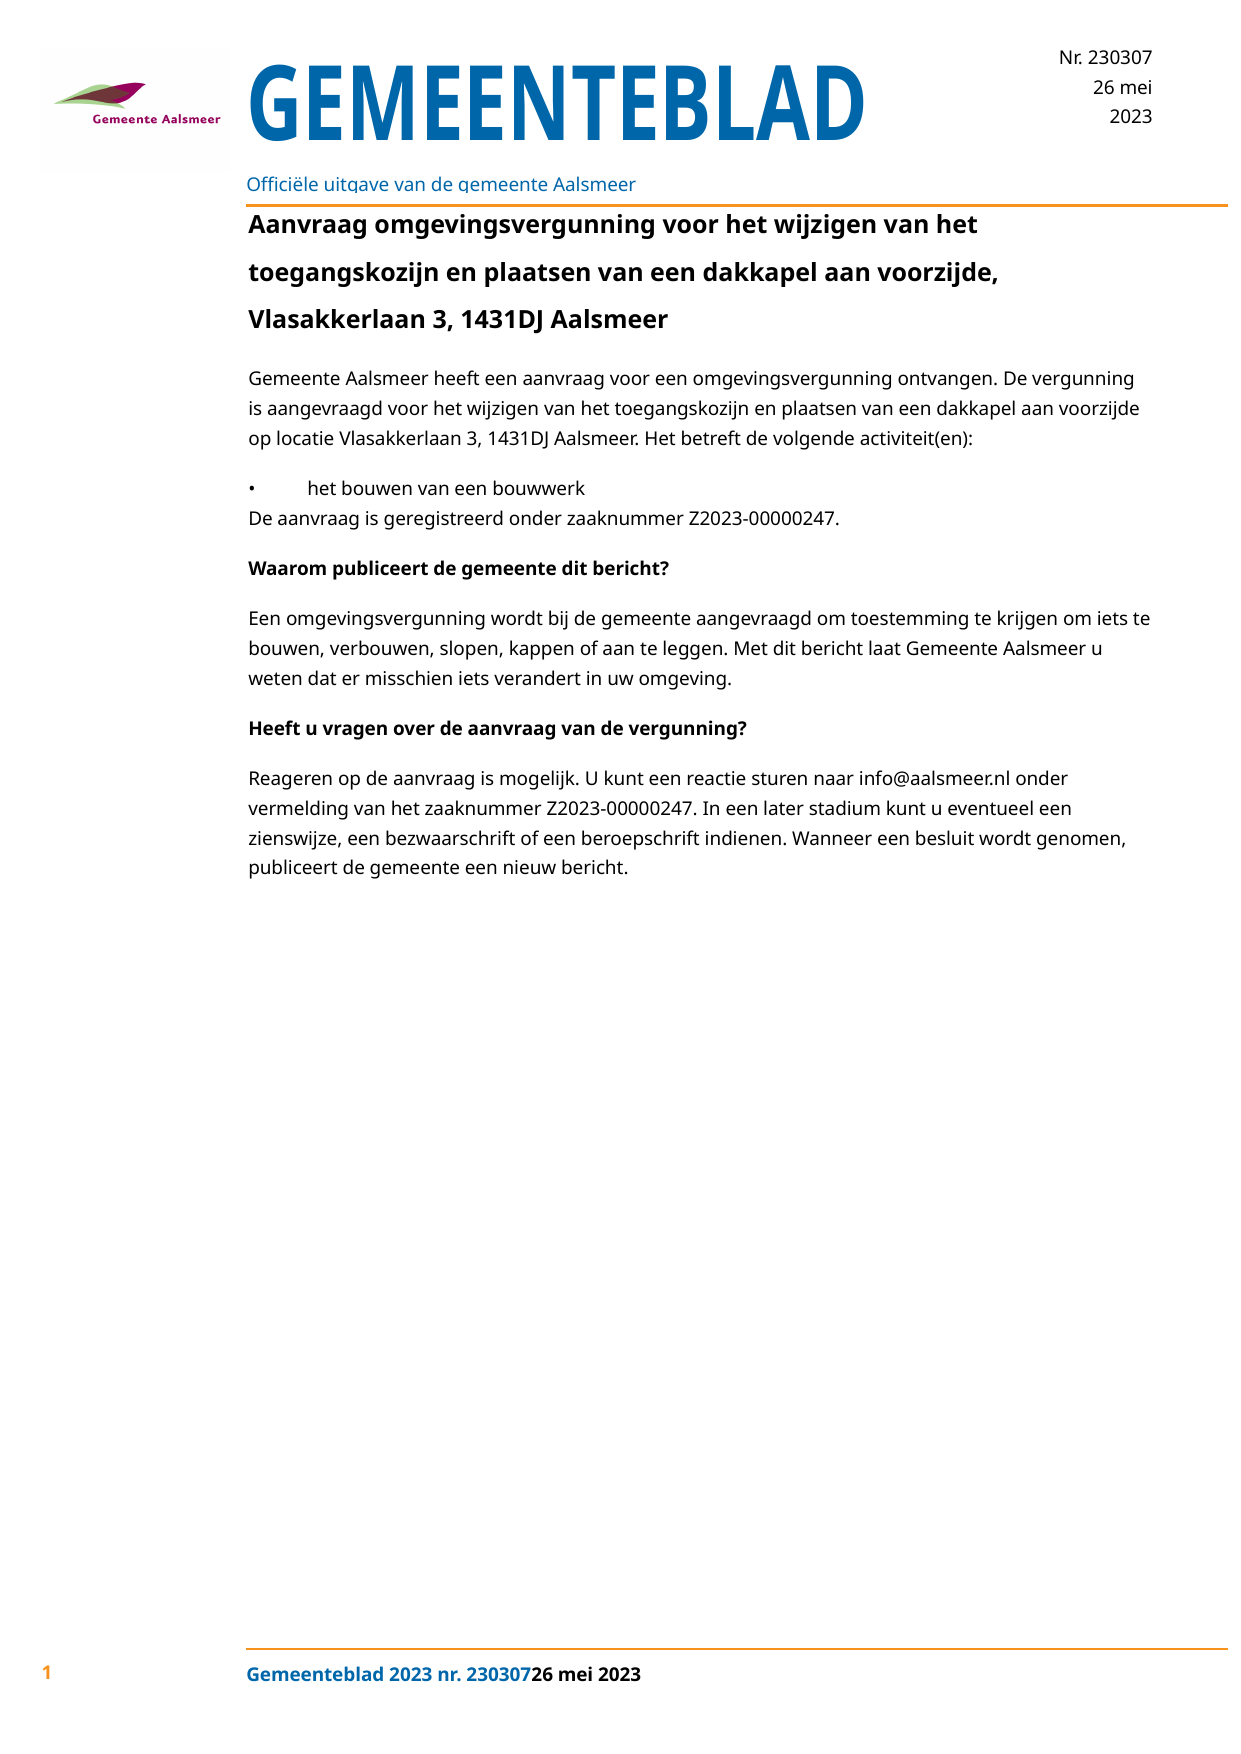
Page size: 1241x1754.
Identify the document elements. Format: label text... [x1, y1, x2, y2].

text De aanvraag is geregistreerd onder zaaknummer Z2023-00000247. [248, 505, 1152, 530]
list het bouwen van een bouwwerk [248, 475, 1152, 501]
text Reageren op de aanvraag is mogelijk. U kunt een reactie sturen naar info@aalsmeer.nl onder vermelding van het zaaknummer Z2023-00000247. In een later stadium kunt u eventueel een zienswijze, een bezwaarschrift of een beroepschrift indienen. Wanneer een besluit wordt genomen, publiceert de gemeente een nieuw bericht. [248, 766, 1152, 880]
text Een omgevingsvergunning wordt bij de gemeente aangevraagd om toestemming te krijgen om iets te bouwen, verbouwen, slopen, kappen of aan te leggen. Met dit bericht laat Gemeente Aalsmeer u weten dat er misschien iets verandert in uw omgeving. [248, 606, 1152, 690]
text Aanvraag omgevingsvergunning voor het wijzigen van het toegangskozijn en plaatsen van een dakkapel aan voorzijde, Vlasakkerlaan 3, 1431DJ Aalsmeer [248, 207, 1152, 336]
picture [41, 47, 231, 172]
text Waarom publiceert de gemeente dit bericht? [248, 555, 1152, 581]
text Heeft u vragen over de aanvraag van de vergunning? [248, 715, 1152, 741]
text Gemeente Aalsmeer heeft een aanvraag voor een omgevingsvergunning ontvangen. De vergunning is aangevraagd voor het wijzigen van het toegangskozijn en plaatsen van een dakkapel aan voorzijde op locatie Vlasakkerlaan 3, 1431DJ Aalsmeer. Het betreft de volgende activiteit(en): [248, 366, 1152, 450]
